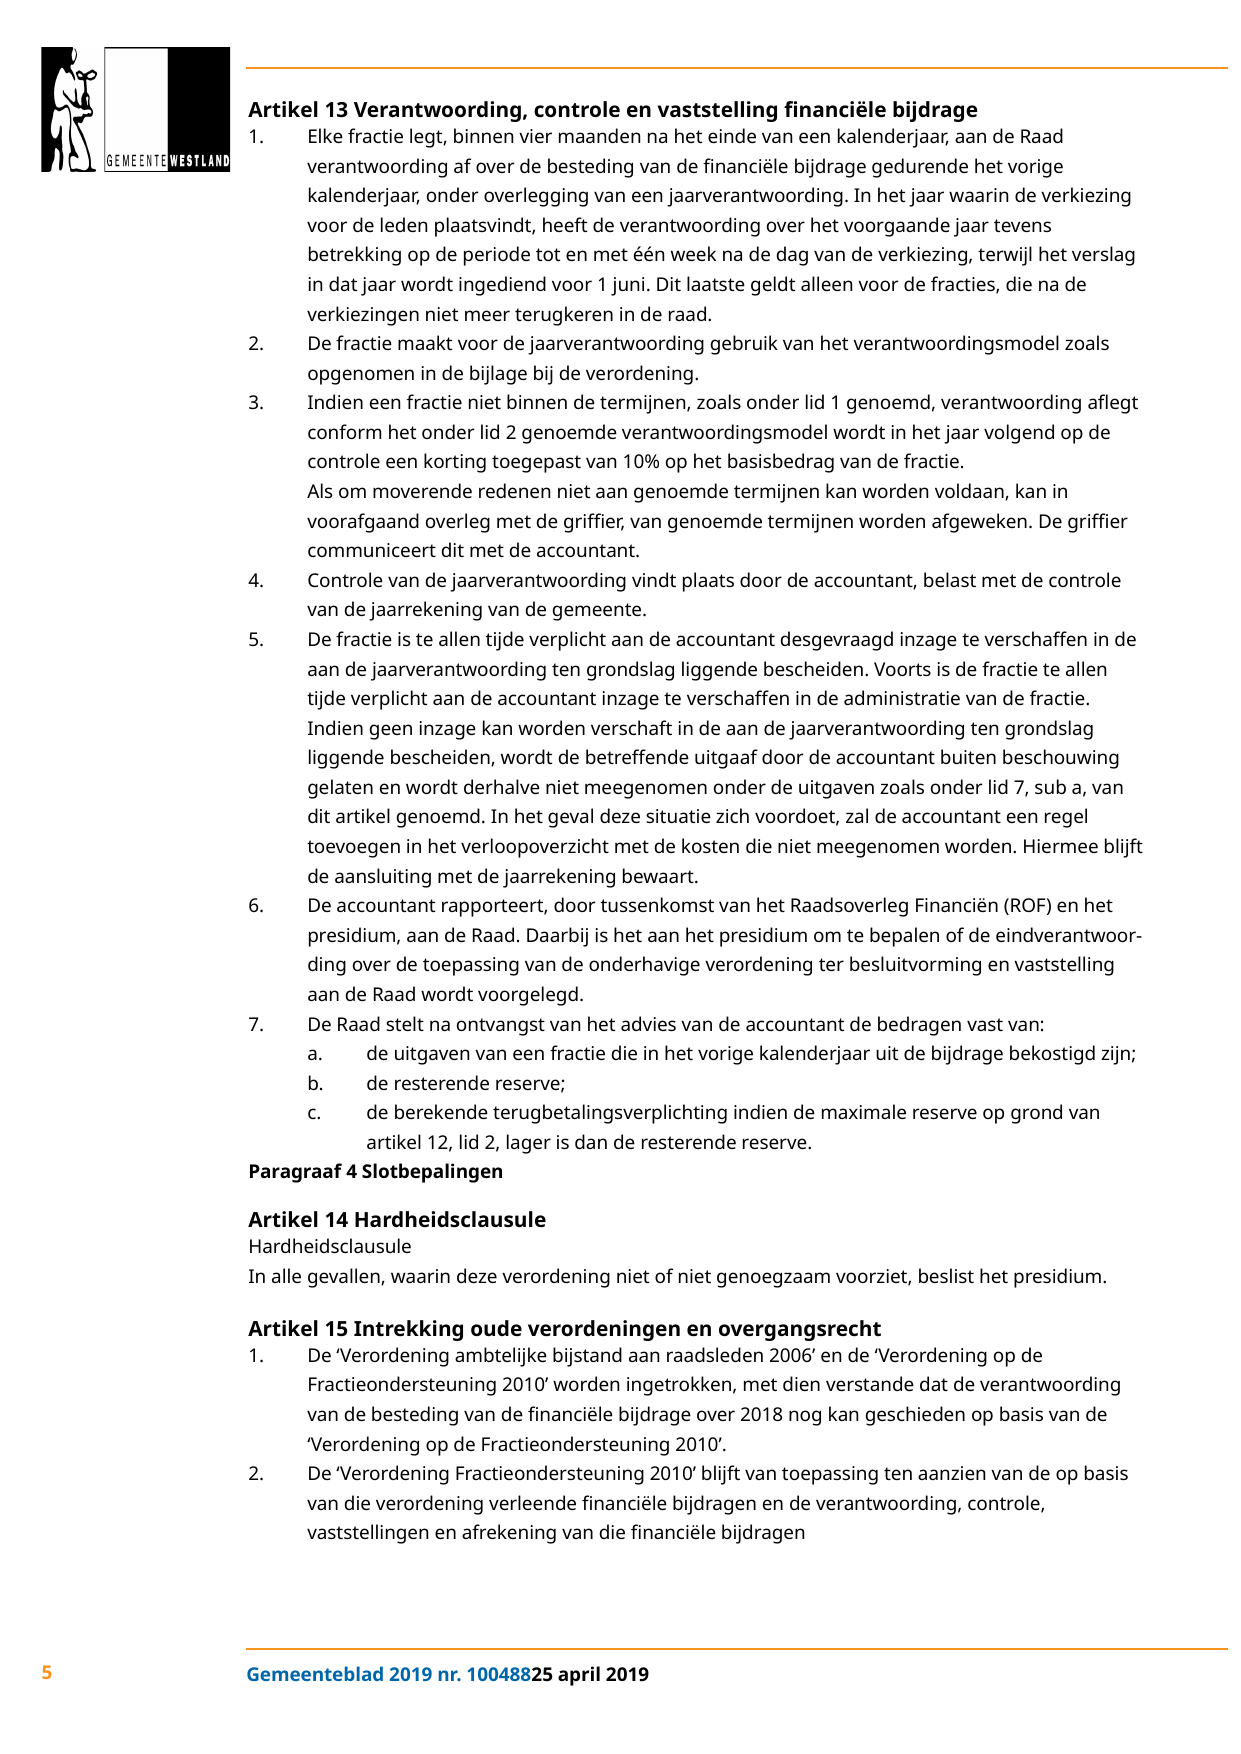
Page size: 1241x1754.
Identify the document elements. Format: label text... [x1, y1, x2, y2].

list Controle van de jaarverantwoording vindt plaats door de accountant, belast met de controle van de jaarrekening van de gemeente. [248, 567, 1152, 622]
text Artikel 14 Hardheidsclausule [248, 1205, 1152, 1234]
list De fractie maakt voor de jaarverantwoording gebruik van het verantwoordingsmodel zoals opgenomen in de bijlage bij de verordening. [248, 330, 1152, 386]
list De fractie is te allen tijde verplicht aan de accountant desgevraagd inzage te verschaffen in de aan de jaarverantwoording ten grondslag liggende bescheiden. Voorts is de fractie te allen tijde verplicht aan de accountant inzage te verschaffen in de administratie van de fractie. Indien geen inzage kan worden verschaft in de aan de jaarverantwoording ten grondslag liggende bescheiden, wordt de betreffende uitgaaf door de accountant buiten beschouwing gelaten en wordt derhalve niet meegenomen onder de uitgaven zoals onder lid 7, sub a, van dit artikel genoemd. In het geval deze situatie zich voordoet, zal de accountant een regel toevoegen in het verloopoverzicht met de kosten die niet meegenomen worden. Hiermee blijft de aansluiting met de jaarrekening bewaart. [248, 626, 1152, 888]
text Artikel 15 Intrekking oude verordeningen en overgangsrecht [248, 1314, 1152, 1342]
list Als om moverende redenen niet aan genoemde termijnen kan worden voldaan, kan in voorafgaand overleg met de griffier, van genoemde termijnen worden afgeweken. De griffier communiceert dit met de accountant. [248, 478, 1152, 563]
list de resterende reserve; [307, 1070, 1152, 1096]
list Indien een fractie niet binnen de termijnen, zoals onder lid 1 genoemd, verantwoording aflegt conform het onder lid 2 genoemde verantwoordingsmodel wordt in het jaar volgend op de controle een korting toegepast van 10% op het basisbedrag van de fractie. [248, 389, 1152, 474]
list De ‘Verordening Fractieondersteuning 2010’ blijft van toepassing ten aanzien van de op basis van die verordening verleende financiële bijdragen en de verantwoording, controle, vaststellingen en afrekening van die financiële bijdragen [248, 1460, 1152, 1545]
list de uitgaven van een fractie die in het vorige kalenderjaar uit de bijdrage bekostigd zijn; [307, 1040, 1152, 1066]
text Hardheidsclausule [248, 1234, 1152, 1259]
text Paragraaf 4 Slotbepalingen [248, 1159, 1152, 1184]
text In alle gevallen, waarin deze verordening niet of niet genoegzaam voorziet, beslist het presidium. [248, 1263, 1152, 1289]
list De Raad stelt na ontvangst van het advies van de accountant de bedragen vast van: [248, 1011, 1152, 1036]
list de berekende terugbetalingsverplichting indien de maximale reserve op grond van artikel 12, lid 2, lager is dan de resterende reserve. [307, 1099, 1152, 1155]
list De ‘Verordening ambtelijke bijstand aan raadsleden 2006’ en de ‘Verordening op de Fractieondersteuning 2010’ worden ingetrokken, met dien verstande dat de verantwoording van de besteding van de financiële bijdrage over 2018 nog kan geschieden op basis van de ‘Verordening op de Fractieondersteuning 2010’. [248, 1342, 1152, 1457]
picture [41, 47, 231, 172]
list Elke fractie legt, binnen vier maanden na het einde van een kalenderjaar, aan de Raad verantwoording af over de besteding van de financiële bijdrage gedurende het vorige kalenderjaar, onder overlegging van een jaarverantwoording. In het jaar waarin de verkiezing voor de leden plaatsvindt, heeft de verantwoording over het voorgaande jaar tevens betrekking op de periode tot en met één week na de dag van de verkiezing, terwijl het verslag in dat jaar wordt ingediend voor 1 juni. Dit laatste geldt alleen voor de fracties, die na de verkiezingen niet meer terugkeren in de raad. [248, 123, 1152, 326]
text Artikel 13 Verantwoording, controle en vaststelling financiële bijdrage [248, 95, 1152, 123]
list De accountant rapporteert, door tussenkomst van het Raadsoverleg Financiën (ROF) en het presidium, aan de Raad. Daarbij is het aan het presidium om te bepalen of de eindverantwoor-ding over de toepassing van de onderhavige verordening ter besluitvorming en vaststelling aan de Raad wordt voorgelegd. [248, 892, 1152, 1007]
